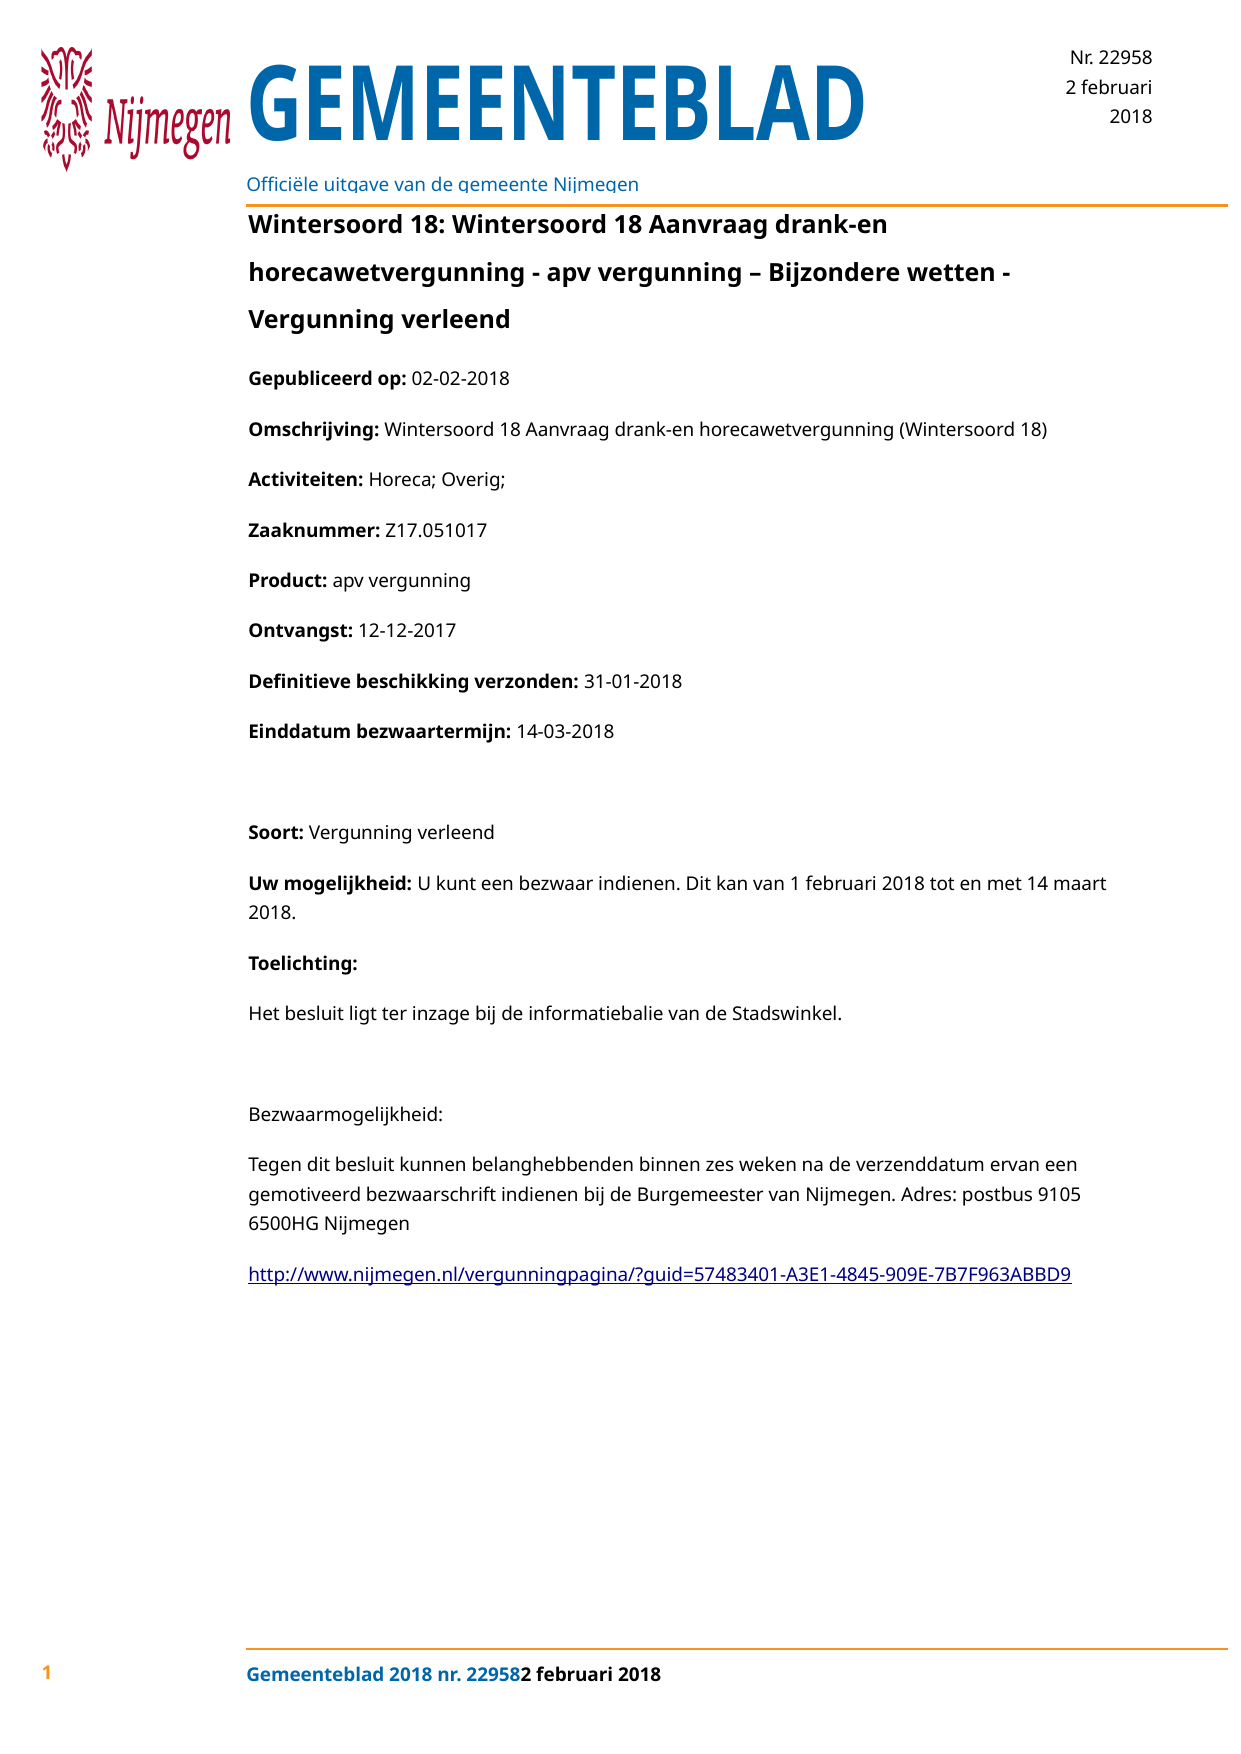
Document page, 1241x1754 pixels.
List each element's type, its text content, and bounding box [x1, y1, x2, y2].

text Soort: Vergunning verleend [248, 819, 1152, 845]
text Product: apv vergunning [248, 567, 1152, 593]
text Tegen dit besluit kunnen belanghebbenden binnen zes weken na de verzenddatum ervan een gemotiveerd bezwaarschrift indienen bij de Burgemeester van Nijmegen. Adres: postbus 9105 6500HG Nijmegen [248, 1151, 1152, 1236]
text Ontvangst: 12-12-2017 [248, 618, 1152, 643]
text Activiteiten: Horeca; Overig; [248, 466, 1152, 492]
picture [41, 47, 231, 172]
text Wintersoord 18: Wintersoord 18 Aanvraag drank-en horecawetvergunning - apv vergunning – Bijzondere wetten - Vergunning verleend [248, 207, 1152, 336]
text http://www.nijmegen.nl/vergunningpagina/?guid=57483401-A3E1-4845-909E-7B7F963ABBD9 [248, 1261, 1152, 1287]
text Het besluit ligt ter inzage bij de informatiebalie van de Stadswinkel. [248, 1000, 1152, 1026]
text Omschrijving: Wintersoord 18 Aanvraag drank-en horecawetvergunning (Wintersoord 18) [248, 416, 1152, 442]
text Bezwaarmogelijkheid: [248, 1101, 1152, 1127]
text Zaaknummer: Z17.051017 [248, 517, 1152, 542]
text Einddatum bezwaartermijn: 14-03-2018 [248, 718, 1152, 744]
text Toelichting: [248, 950, 1152, 975]
text Definitieve beschikking verzonden: 31-01-2018 [248, 668, 1152, 694]
text Uw mogelijkheid: U kunt een bezwaar indienen. Dit kan van 1 februari 2018 tot en met 14 maart 2018. [248, 870, 1152, 925]
text Gepubliceerd op: 02-02-2018 [248, 366, 1152, 391]
